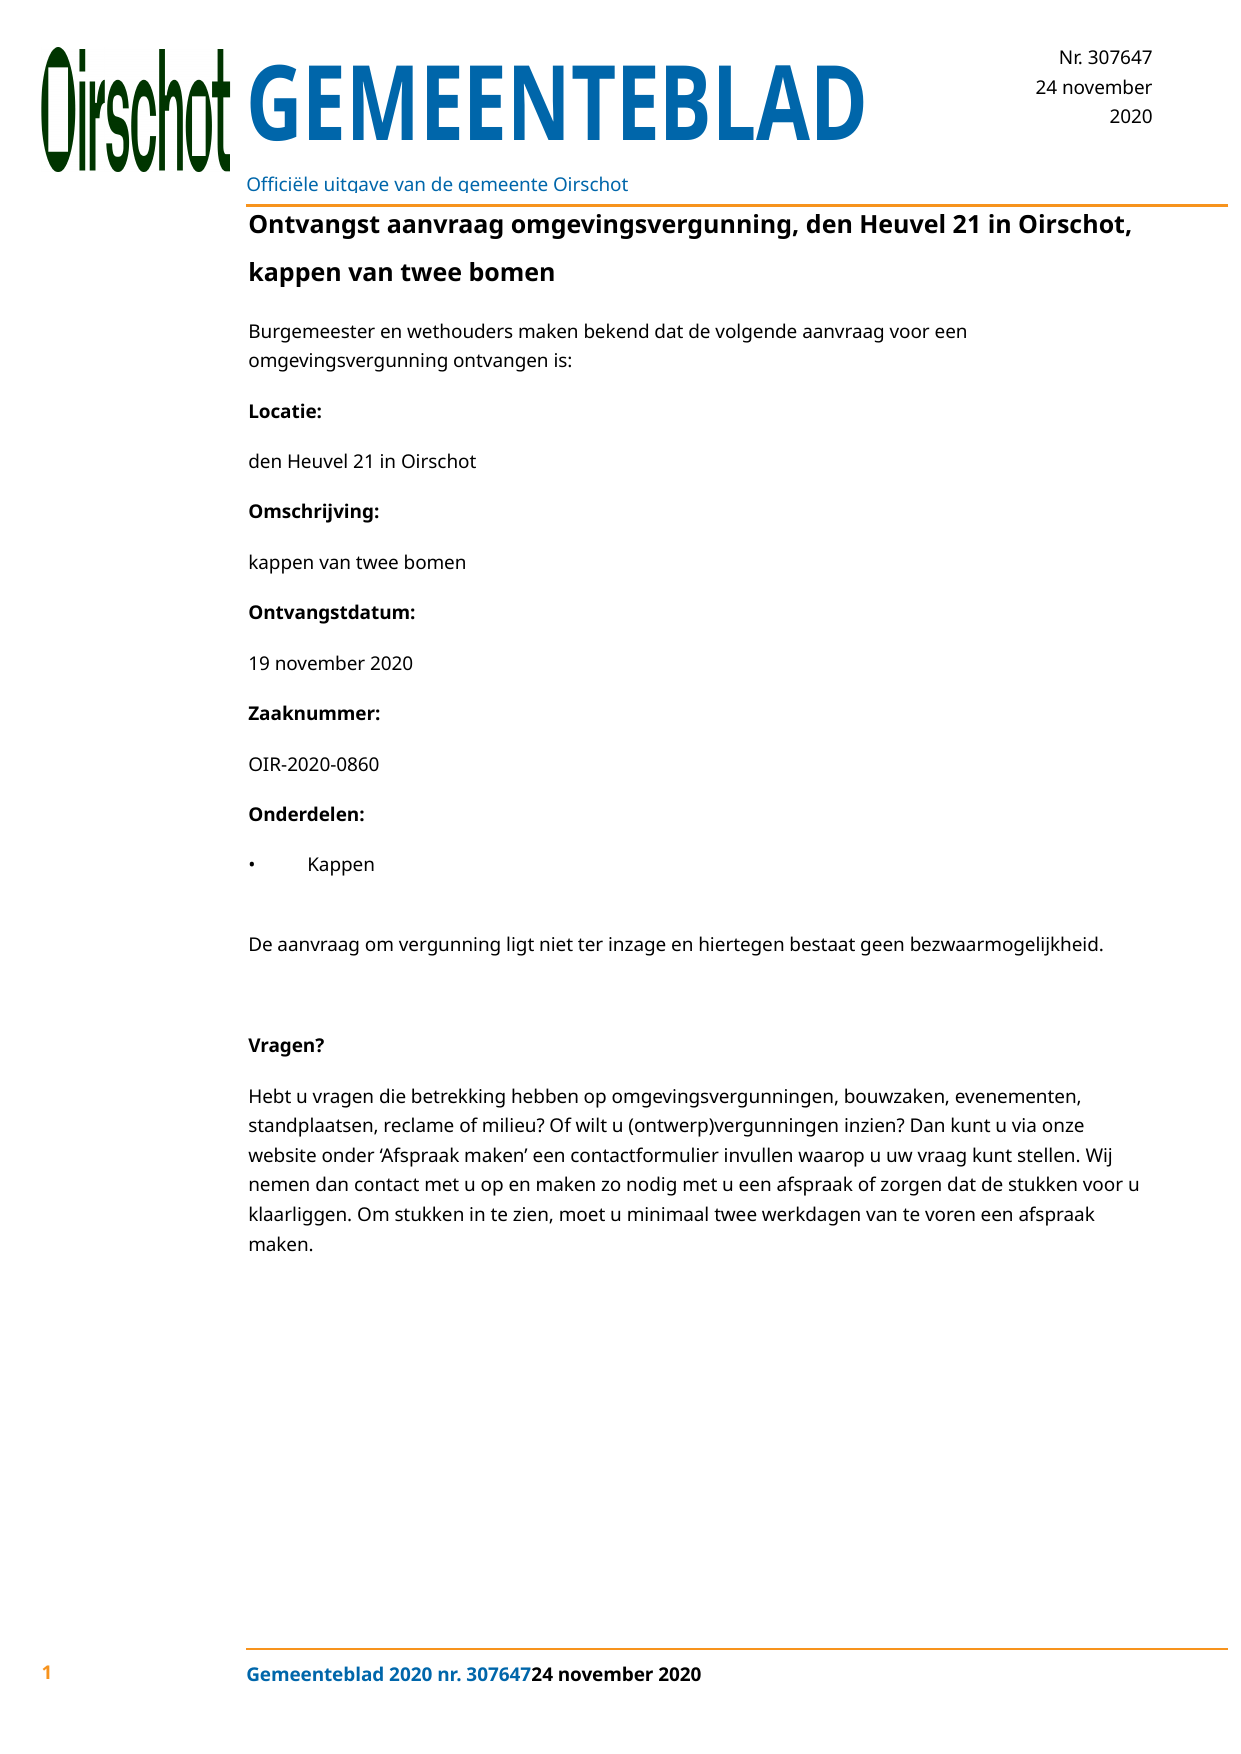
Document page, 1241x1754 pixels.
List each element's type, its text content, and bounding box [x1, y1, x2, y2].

text kappen van twee bomen [248, 549, 1152, 575]
text OIR-2020-0860 [248, 751, 1152, 777]
text De aanvraag om vergunning ligt niet ter inzage en hiertegen bestaat geen bezwaarmogelijkheid. [248, 932, 1152, 957]
text Locatie: [248, 398, 1152, 424]
text Onderdelen: [248, 801, 1152, 827]
text den Heuvel 21 in Oirschot [248, 448, 1152, 474]
text Vragen? [248, 1032, 1152, 1058]
text Hebt u vragen die betrekking hebben op omgevingsvergunningen, bouwzaken, evenementen, standplaatsen, reclame of milieu? Of wilt u (ontwerp)vergunningen inzien? Dan kunt u via onze website onder ‘Afspraak maken’ een contactformulier invullen waarop u uw vraag kunt stellen. Wij nemen dan contact met u op en maken zo nodig met u een afspraak of zorgen dat de stukken voor u klaarliggen. Om stukken in te zien, moet u minimaal twee werkdagen van te voren een afspraak maken. [248, 1083, 1152, 1257]
text Zaaknummer: [248, 700, 1152, 726]
text Burgemeester en wethouders maken bekend dat de volgende aanvraag voor een omgevingsvergunning ontvangen is: [248, 318, 1152, 373]
picture [41, 47, 231, 172]
list Kappen [248, 852, 1152, 877]
text Omschrijving: [248, 499, 1152, 524]
text Ontvangstdatum: [248, 599, 1152, 625]
text 19 november 2020 [248, 650, 1152, 676]
text Ontvangst aanvraag omgevingsvergunning, den Heuvel 21 in Oirschot, kappen van twee bomen [248, 207, 1152, 288]
